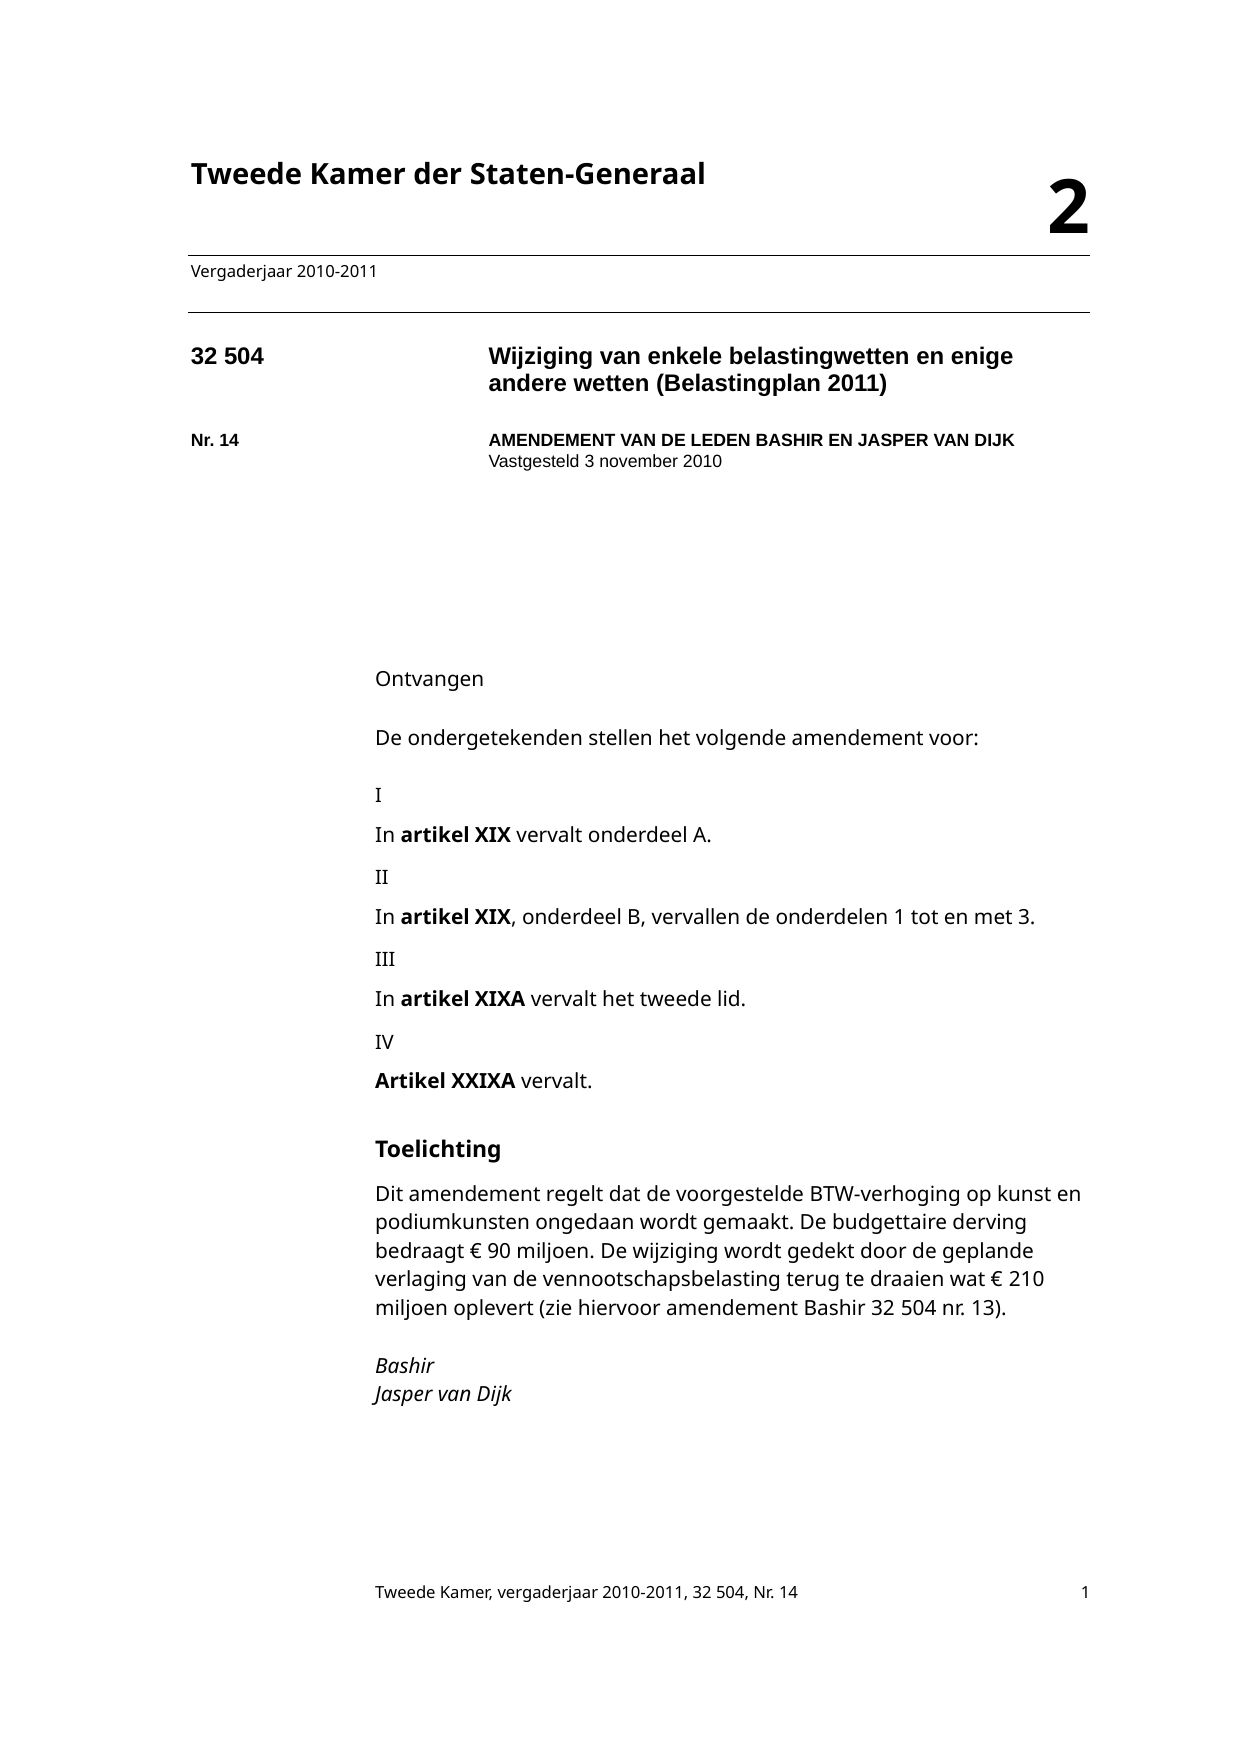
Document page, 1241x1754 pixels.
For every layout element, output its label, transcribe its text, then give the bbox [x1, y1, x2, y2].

text In artikel XIX vervalt onderdeel A. [375, 820, 1090, 848]
subtitle Toelichting [375, 1133, 1090, 1164]
table_header Tweede Kamer der Staten-Generaal [188, 150, 909, 255]
text Ontvangen [375, 664, 1090, 693]
table_cell Vergaderjaar 2010-2011 [188, 256, 485, 312]
text De ondergetekenden stellen het volgende amendement voor: [375, 723, 1090, 751]
table_cell 32 504 [188, 339, 485, 427]
table_cell Nr. 14 [188, 427, 485, 546]
table_cell Wijziging van enkele belastingwetten en enige andere wetten (Belastingplan 2011) [485, 339, 1090, 427]
text In artikel XIX, onderdeel B, vervallen de onderdelen 1 tot en met 3. [375, 902, 1090, 931]
table_cell AMENDEMENT VAN DE LEDEN BASHIR EN JASPER VAN DIJK Vastgesteld 3 november 2010 [485, 427, 1090, 546]
text III [375, 946, 1090, 973]
table_cell [485, 313, 1090, 339]
text Jasper van Dijk [375, 1379, 1090, 1408]
text Dit amendement regelt dat de voorgestelde BTW-verhoging op kunst en podiumkunsten ongedaan wordt gemaakt. De budgettaire derving bedraagt € 90 miljoen. De wijziging wordt gedekt door de geplande verlaging van de vennootschapsbelasting terug te draaien wat € 210 miljoen oplevert (zie hiervoor amendement Bashir 32 504 nr. 13). [375, 1179, 1090, 1321]
text Bashir [375, 1351, 1090, 1379]
table_cell [485, 256, 1090, 312]
text In artikel XIXA vervalt het tweede lid. [375, 984, 1090, 1013]
text II [375, 863, 1090, 891]
text I [375, 781, 1090, 808]
text IV [375, 1028, 1090, 1055]
table_cell [188, 313, 485, 339]
text Artikel XXIXA vervalt. [375, 1067, 1090, 1095]
table_header 2 [910, 150, 1090, 255]
